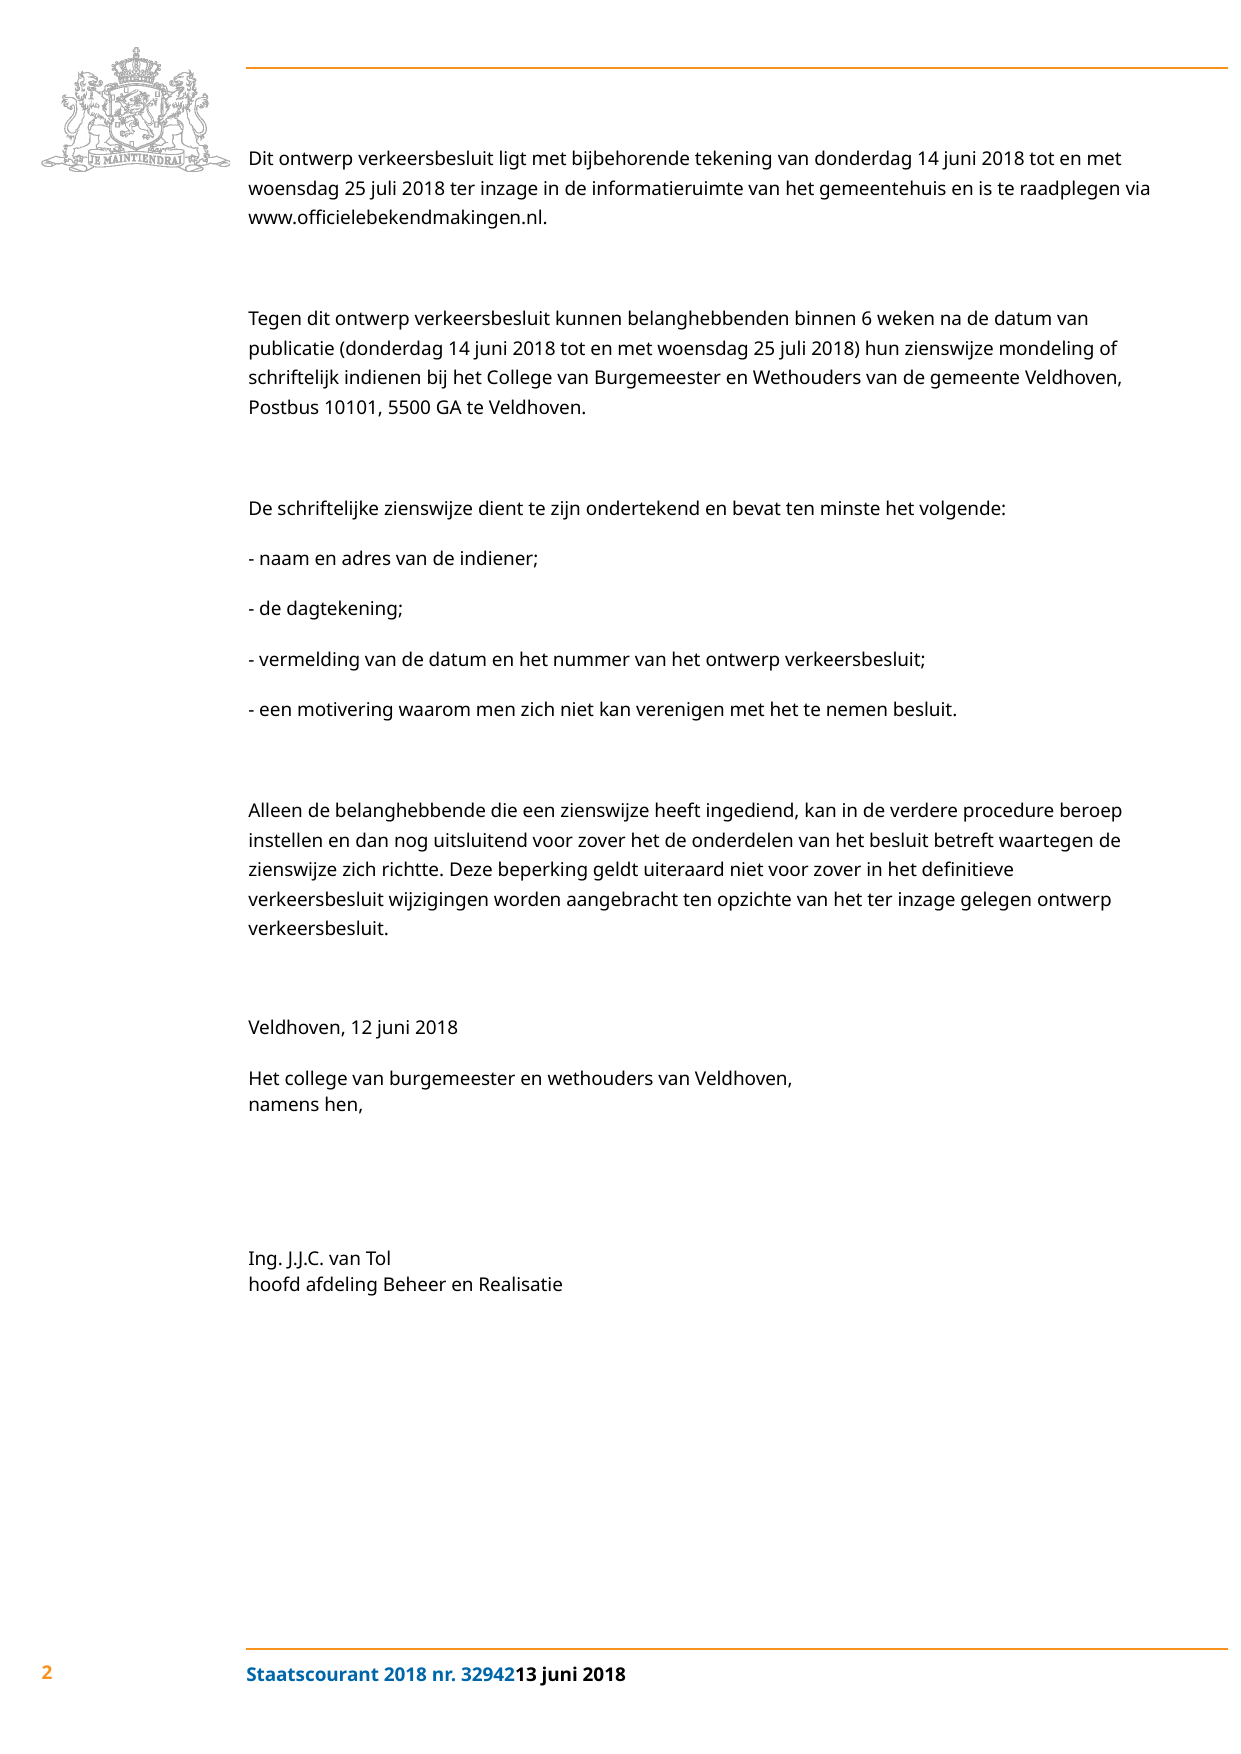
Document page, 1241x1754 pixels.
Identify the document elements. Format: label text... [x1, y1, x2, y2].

text - vermelding van de datum en het nummer van het ontwerp verkeersbesluit; [248, 646, 1152, 672]
text - de dagtekening; [248, 596, 1152, 621]
text namens hen, [248, 1091, 1152, 1117]
text Dit ontwerp verkeersbesluit ligt met bijbehorende tekening van donderdag 14 juni 2018 tot en met woensdag 25 juli 2018 ter inzage in de informatieruimte van het gemeentehuis en is te raadplegen via www.officielebekendmakingen.nl. [248, 145, 1152, 230]
text Veldhoven, 12 juni 2018 [248, 1014, 1152, 1039]
text Tegen dit ontwerp verkeersbesluit kunnen belanghebbenden binnen 6 weken na de datum van publicatie (donderdag 14 juni 2018 tot en met woensdag 25 juli 2018) hun zienswijze mondeling of schriftelijk indienen bij het College van Burgemeester en Wethouders van de gemeente Veldhoven, Postbus 10101, 5500 GA te Veldhoven. [248, 305, 1152, 420]
text - naam en adres van de indiener; [248, 545, 1152, 571]
picture [41, 47, 231, 172]
text Alleen de belanghebbende die een zienswijze heeft ingediend, kan in de verdere procedure beroep instellen en dan nog uitsluitend voor zover het de onderdelen van het besluit betreft waartegen de zienswijze zich richtte. Deze beperking geldt uiteraard niet voor zover in het definitieve verkeersbesluit wijzigingen worden aangebracht ten opzichte van het ter inzage gelegen ontwerp verkeersbesluit. [248, 797, 1152, 941]
text Ing. J.J.C. van Tol [248, 1245, 1152, 1271]
text - een motivering waarom men zich niet kan verenigen met het te nemen besluit. [248, 696, 1152, 722]
text hoofd afdeling Beheer en Realisatie [248, 1271, 1152, 1297]
text De schriftelijke zienswijze dient te zijn ondertekend en bevat ten minste het volgende: [248, 495, 1152, 521]
text Het college van burgemeester en wethouders van Veldhoven, [248, 1065, 1152, 1091]
